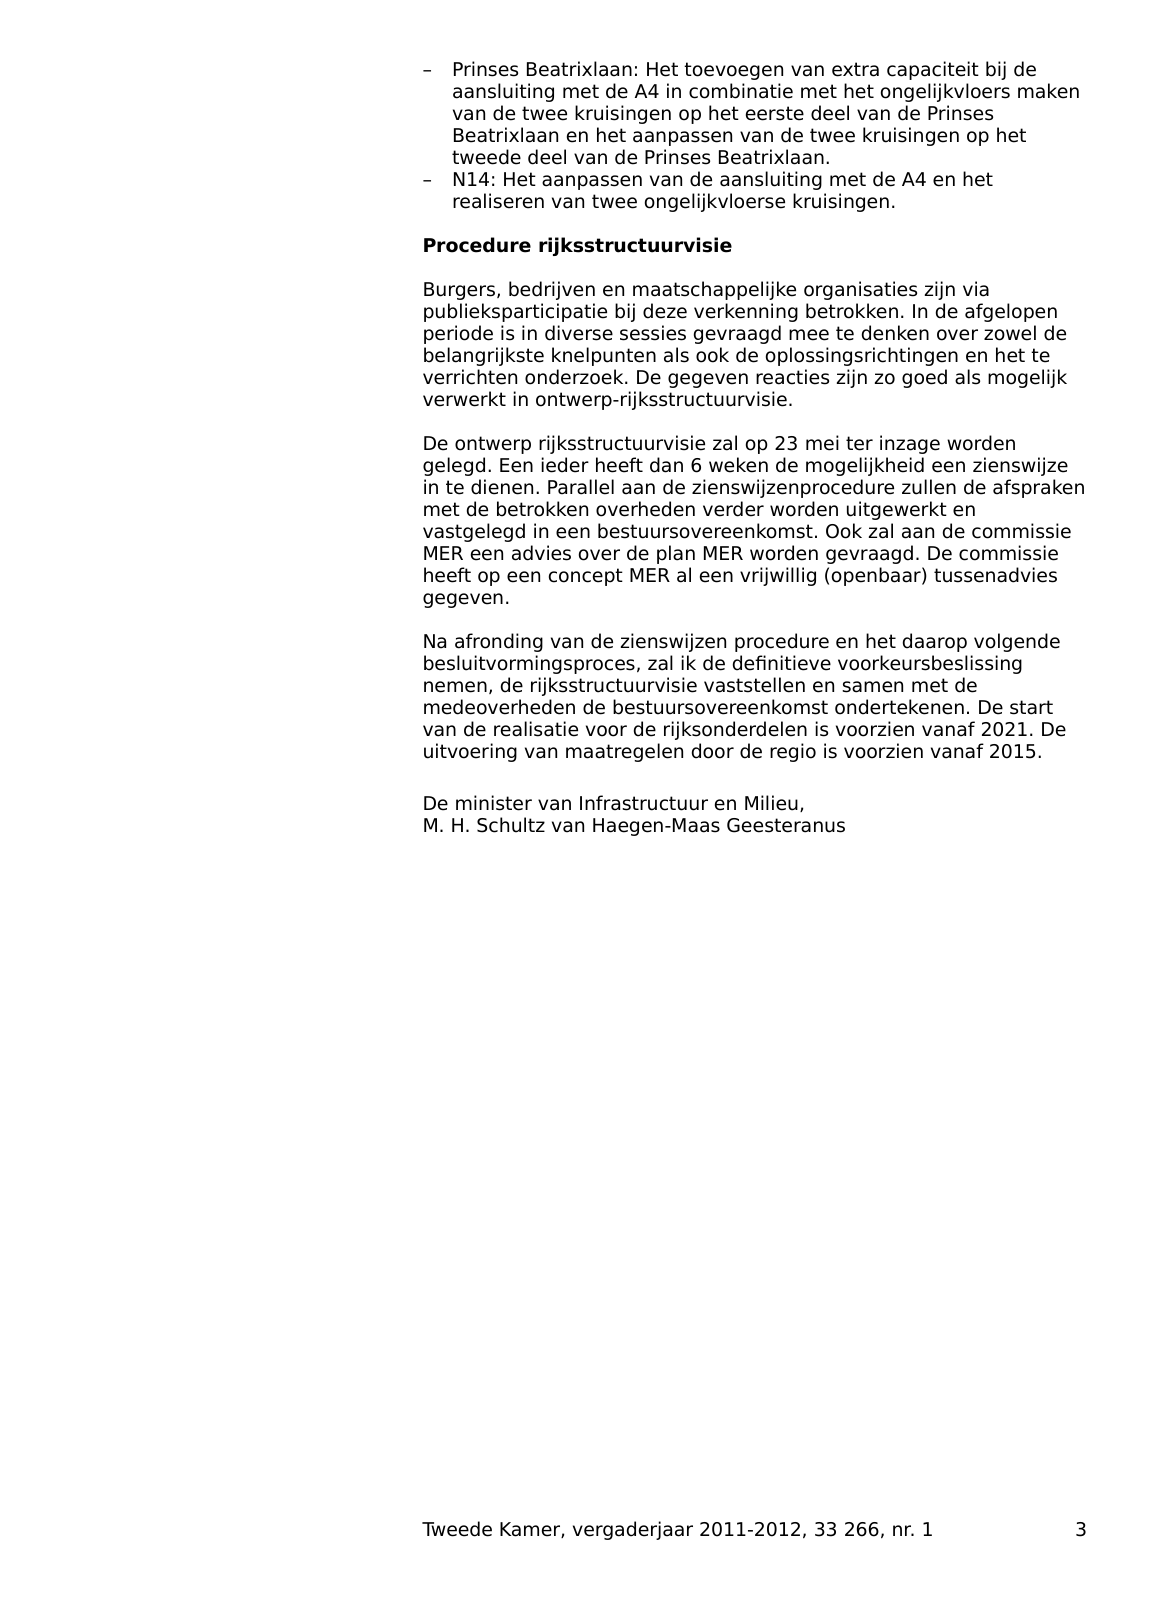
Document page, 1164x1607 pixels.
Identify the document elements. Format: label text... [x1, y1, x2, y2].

text – Prinses Beatrixlaan: Het toevoegen van extra capaciteit bij de aansluiting met de A4 in combinatie met het ongelijkvloers maken van de twee kruisingen op het eerste deel van de Prinses Beatrixlaan en het aanpassen van de twee kruisingen op het tweede deel van de Prinses Beatrixlaan. [422, 59, 1087, 169]
subtitle Procedure rijksstructuurvisie [422, 235, 1087, 257]
text Burgers, bedrijven en maatschappelijke organisaties zijn via publieksparticipatie bij deze verkenning betrokken. In de afgelopen periode is in diverse sessies gevraagd mee te denken over zowel de belangrijkste knelpunten als ook de oplossingsrichtingen en het te verrichten onderzoek. De gegeven reacties zijn zo goed als mogelijk verwerkt in ontwerp-rijksstructuurvisie. [422, 279, 1087, 411]
text Na afronding van de zienswijzen procedure en het daarop volgende besluitvormingsproces, zal ik de definitieve voorkeursbeslissing nemen, de rijksstructuurvisie vaststellen en samen met de medeoverheden de bestuursovereenkomst ondertekenen. De start van de realisatie voor de rijksonderdelen is voorzien vanaf 2021. De uitvoering van maatregelen door de regio is voorzien vanaf 2015. [422, 631, 1087, 763]
text De ontwerp rijksstructuurvisie zal op 23 mei ter inzage worden gelegd. Een ieder heeft dan 6 weken de mogelijkheid een zienswijze in te dienen. Parallel aan de zienswijzenprocedure zullen de afspraken met de betrokken overheden verder worden uitgewerkt en vastgelegd in een bestuursovereenkomst. Ook zal aan de commissie MER een advies over de plan MER worden gevraagd. De commissie heeft op een concept MER al een vrijwillig (openbaar) tussenadvies gegeven. [422, 433, 1087, 609]
text – N14: Het aanpassen van de aansluiting met de A4 en het realiseren van twee ongelijkvloerse kruisingen. [422, 169, 1087, 213]
text De minister van Infrastructuur en Milieu, M. H. Schultz van Haegen-Maas Geesteranus [422, 793, 1087, 837]
